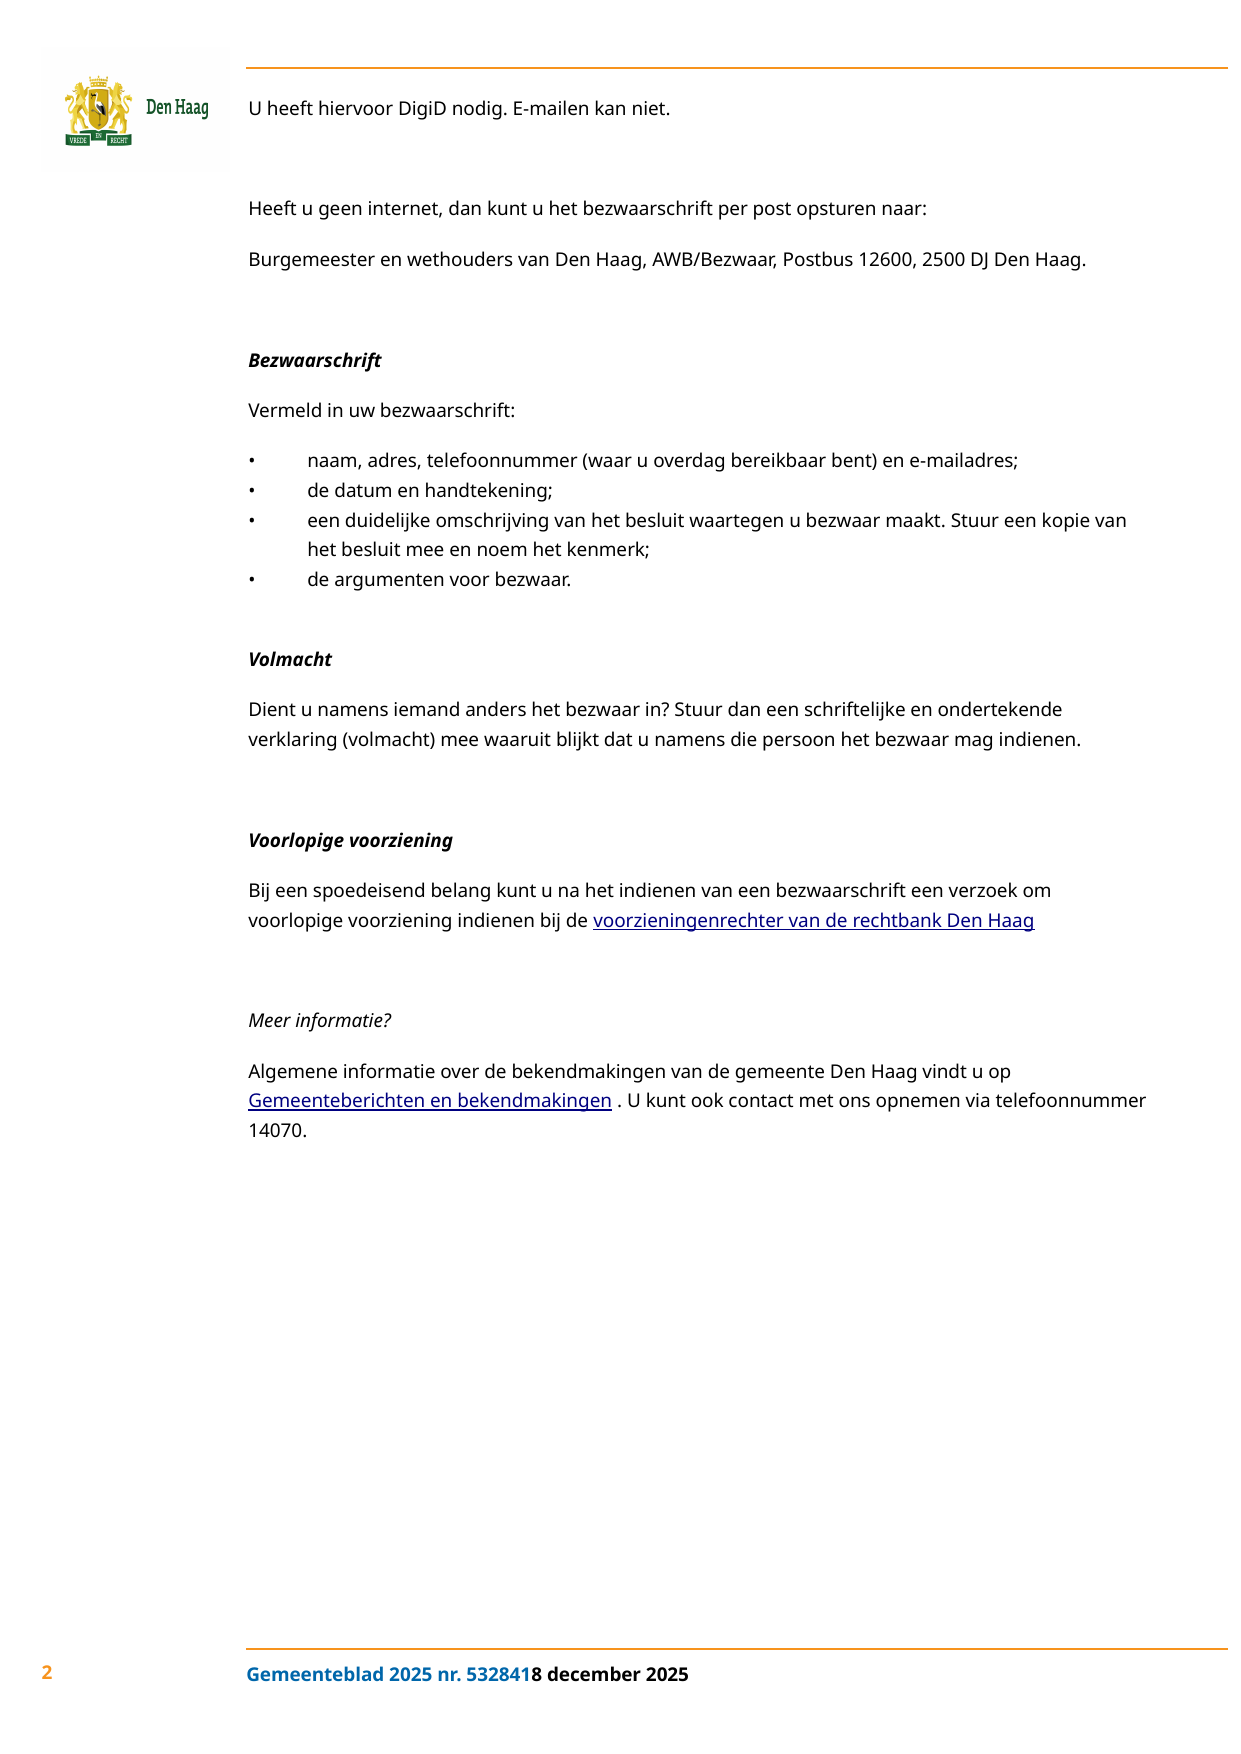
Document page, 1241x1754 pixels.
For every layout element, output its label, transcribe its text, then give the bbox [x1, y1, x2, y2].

text Volmacht [248, 646, 1152, 672]
list naam, adres, telefoonnummer (waar u overdag bereikbaar bent) en e-mailadres; [248, 448, 1152, 473]
list de datum en handtekening; [248, 477, 1152, 503]
text Bij een spoedeisend belang kunt u na het indienen van een bezwaarschrift een verzoek om voorlopige voorziening indienen bij de voorzieningenrechter van de rechtbank Den Haag [248, 877, 1152, 933]
text Vermeld in uw bezwaarschrift: [248, 397, 1152, 423]
text Bezwaarschrift [248, 347, 1152, 373]
text Burgemeester en wethouders van Den Haag, AWB/Bezwaar, Postbus 12600, 2500 DJ Den Haag. [248, 246, 1152, 272]
text U heeft hiervoor DigiD nodig. E-mailen kan niet. [248, 95, 1152, 121]
text Algemene informatie over de bekendmakingen van de gemeente Den Haag vindt u op Gemeenteberichten en bekendmakingen . U kunt ook contact met ons opnemen via telefoonnummer 14070. [248, 1058, 1152, 1143]
text Meer informatie? [248, 1008, 1152, 1033]
list de argumenten voor bezwaar. [248, 566, 1152, 592]
list een duidelijke omschrijving van het besluit waartegen u bezwaar maakt. Stuur een kopie van het besluit mee en noem het kenmerk; [248, 507, 1152, 562]
text Heeft u geen internet, dan kunt u het bezwaarschrift per post opsturen naar: [248, 196, 1152, 221]
text Dient u namens iemand anders het bezwaar in? Stuur dan een schriftelijke en ondertekende verklaring (volmacht) mee waaruit blijkt dat u namens die persoon het bezwaar mag indienen. [248, 696, 1152, 752]
text Voorlopige voorziening [248, 827, 1152, 853]
picture [41, 47, 231, 172]
